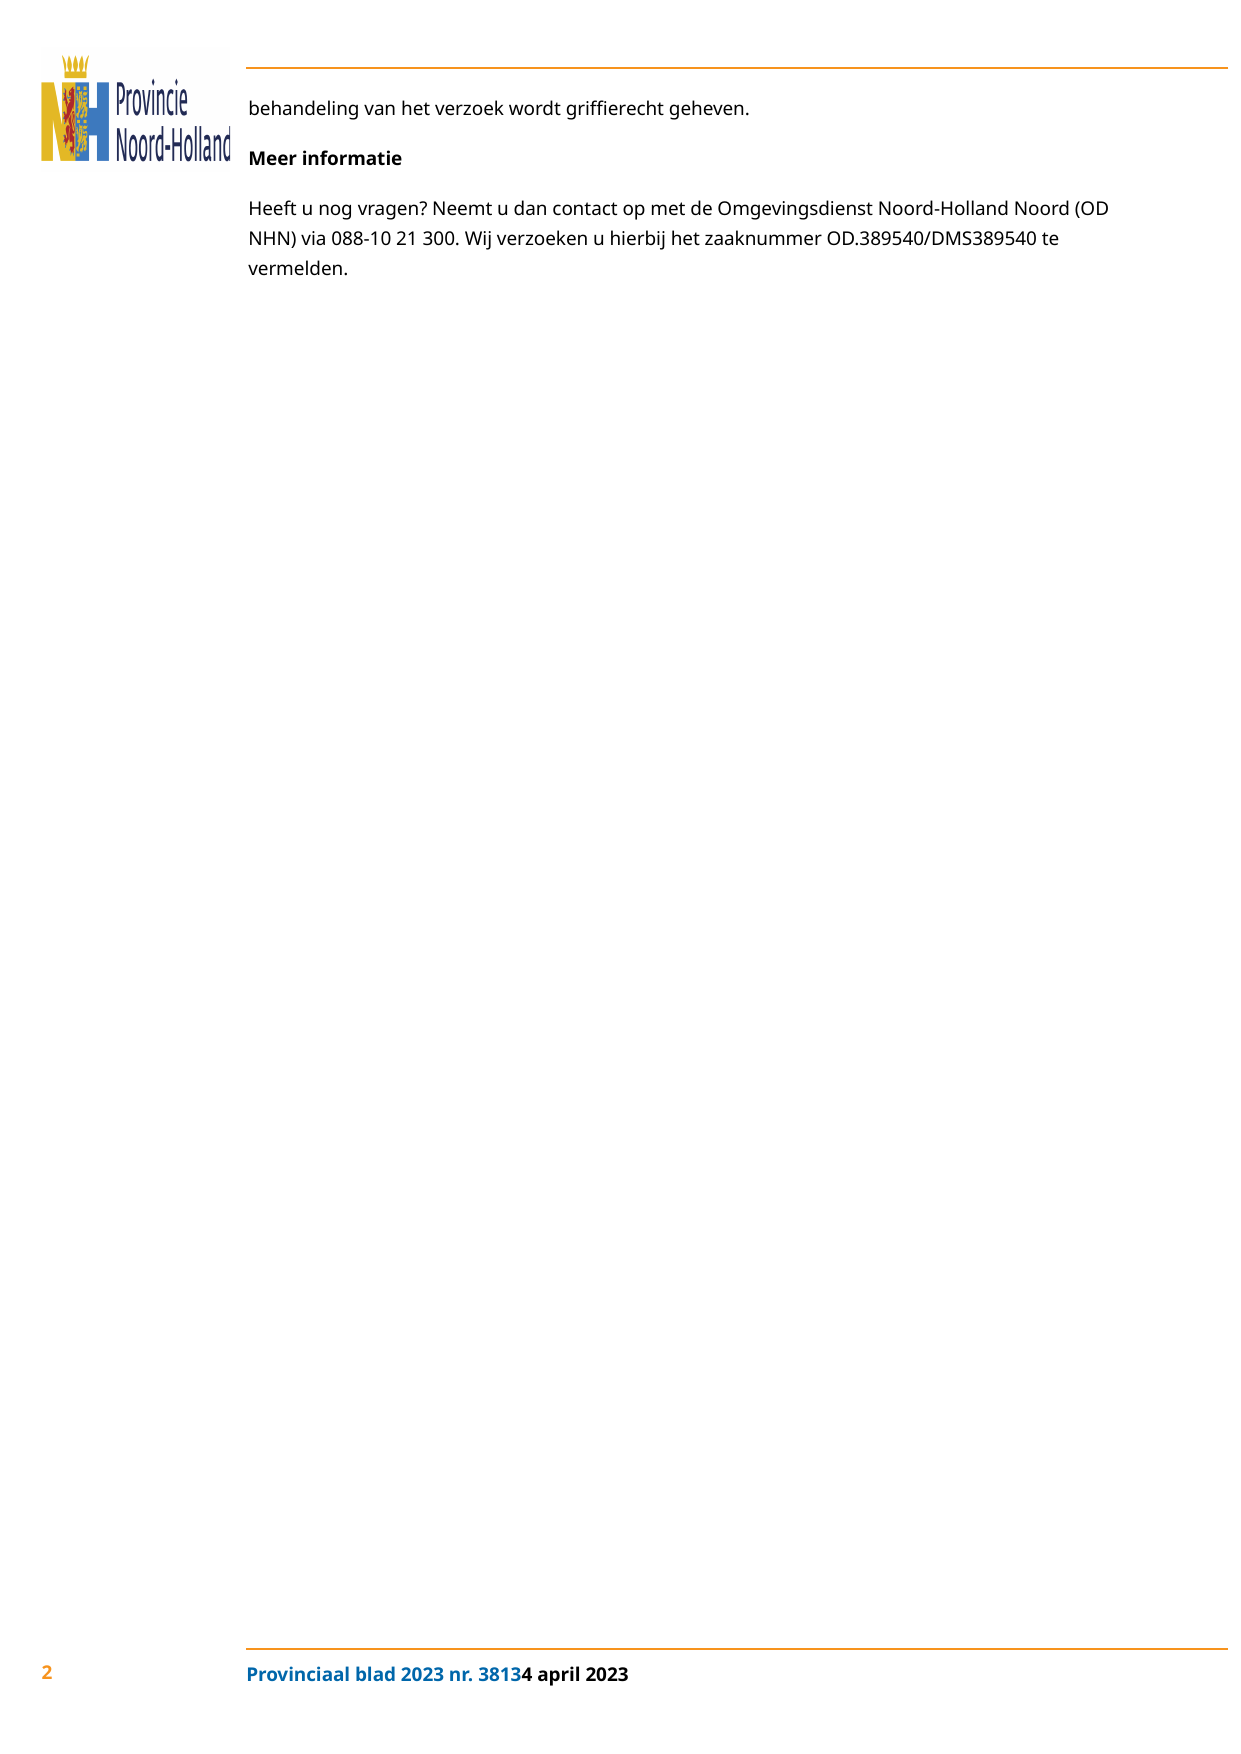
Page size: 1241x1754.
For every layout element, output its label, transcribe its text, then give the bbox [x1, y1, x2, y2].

text behandeling van het verzoek wordt griffierecht geheven. [248, 95, 1152, 121]
picture [41, 47, 231, 172]
text Meer informatie [248, 145, 1152, 171]
text Heeft u nog vragen? Neemt u dan contact op met de Omgevingsdienst Noord-Holland Noord (OD NHN) via 088-10 21 300. Wij verzoeken u hierbij het zaaknummer OD.389540/DMS389540 te vermelden. [248, 196, 1152, 281]
